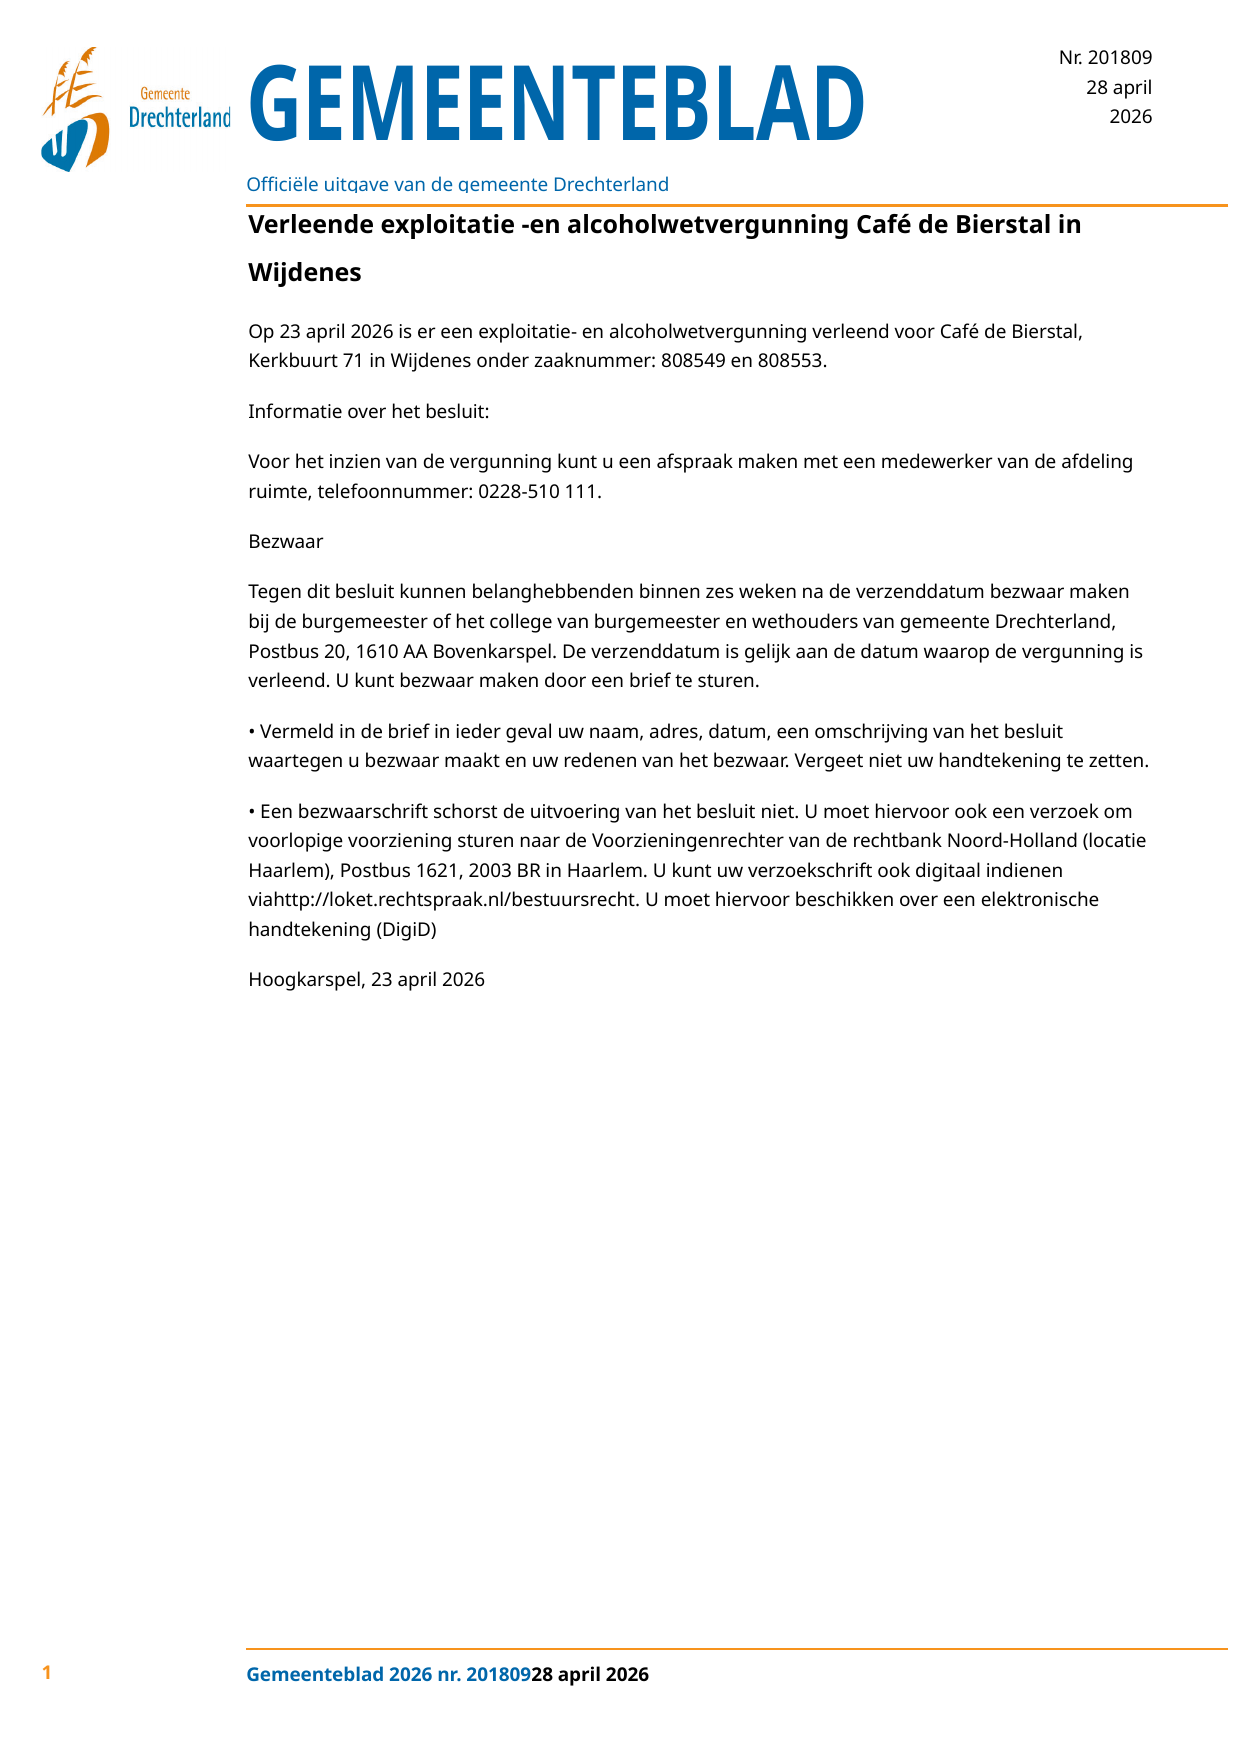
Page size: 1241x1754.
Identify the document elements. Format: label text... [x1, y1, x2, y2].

text • Een bezwaarschrift schorst de uitvoering van het besluit niet. U moet hiervoor ook een verzoek om voorlopige voorziening sturen naar de Voorzieningenrechter van de rechtbank Noord-Holland (locatie Haarlem), Postbus 1621, 2003 BR in Haarlem. U kunt uw verzoekschrift ook digitaal indienen viahttp://loket.rechtspraak.nl/bestuursrecht. U moet hiervoor beschikken over een elektronische handtekening (DigiD) [248, 798, 1152, 942]
text Tegen dit besluit kunnen belanghebbenden binnen zes weken na de verzenddatum bezwaar maken bij de burgemeester of het college van burgemeester en wethouders van gemeente Drechterland, Postbus 20, 1610 AA Bovenkarspel. De verzenddatum is gelijk aan de datum waarop de vergunning is verleend. U kunt bezwaar maken door een brief te sturen. [248, 579, 1152, 693]
text Bezwaar [248, 528, 1152, 554]
text Op 23 april 2026 is er een exploitatie- en alcoholwetvergunning verleend voor Café de Bierstal, Kerkbuurt 71 in Wijdenes onder zaaknummer: 808549 en 808553. [248, 318, 1152, 373]
picture [41, 158, 64, 172]
text Verleende exploitatie -en alcoholwetvergunning Café de Bierstal in Wijdenes [248, 207, 1152, 288]
picture [41, 47, 231, 172]
text Voor het inzien van de vergunning kunt u een afspraak maken met een medewerker van de afdeling ruimte, telefoonnummer: 0228-510 111. [248, 448, 1152, 504]
text Hoogkarspel, 23 april 2026 [248, 967, 1152, 992]
picture [226, 115, 231, 124]
text Informatie over het besluit: [248, 398, 1152, 424]
text • Vermeld in de brief in ieder geval uw naam, adres, datum, een omschrijving van het besluit waartegen u bezwaar maakt en uw redenen van het bezwaar. Vergeet niet uw handtekening te zetten. [248, 718, 1152, 773]
